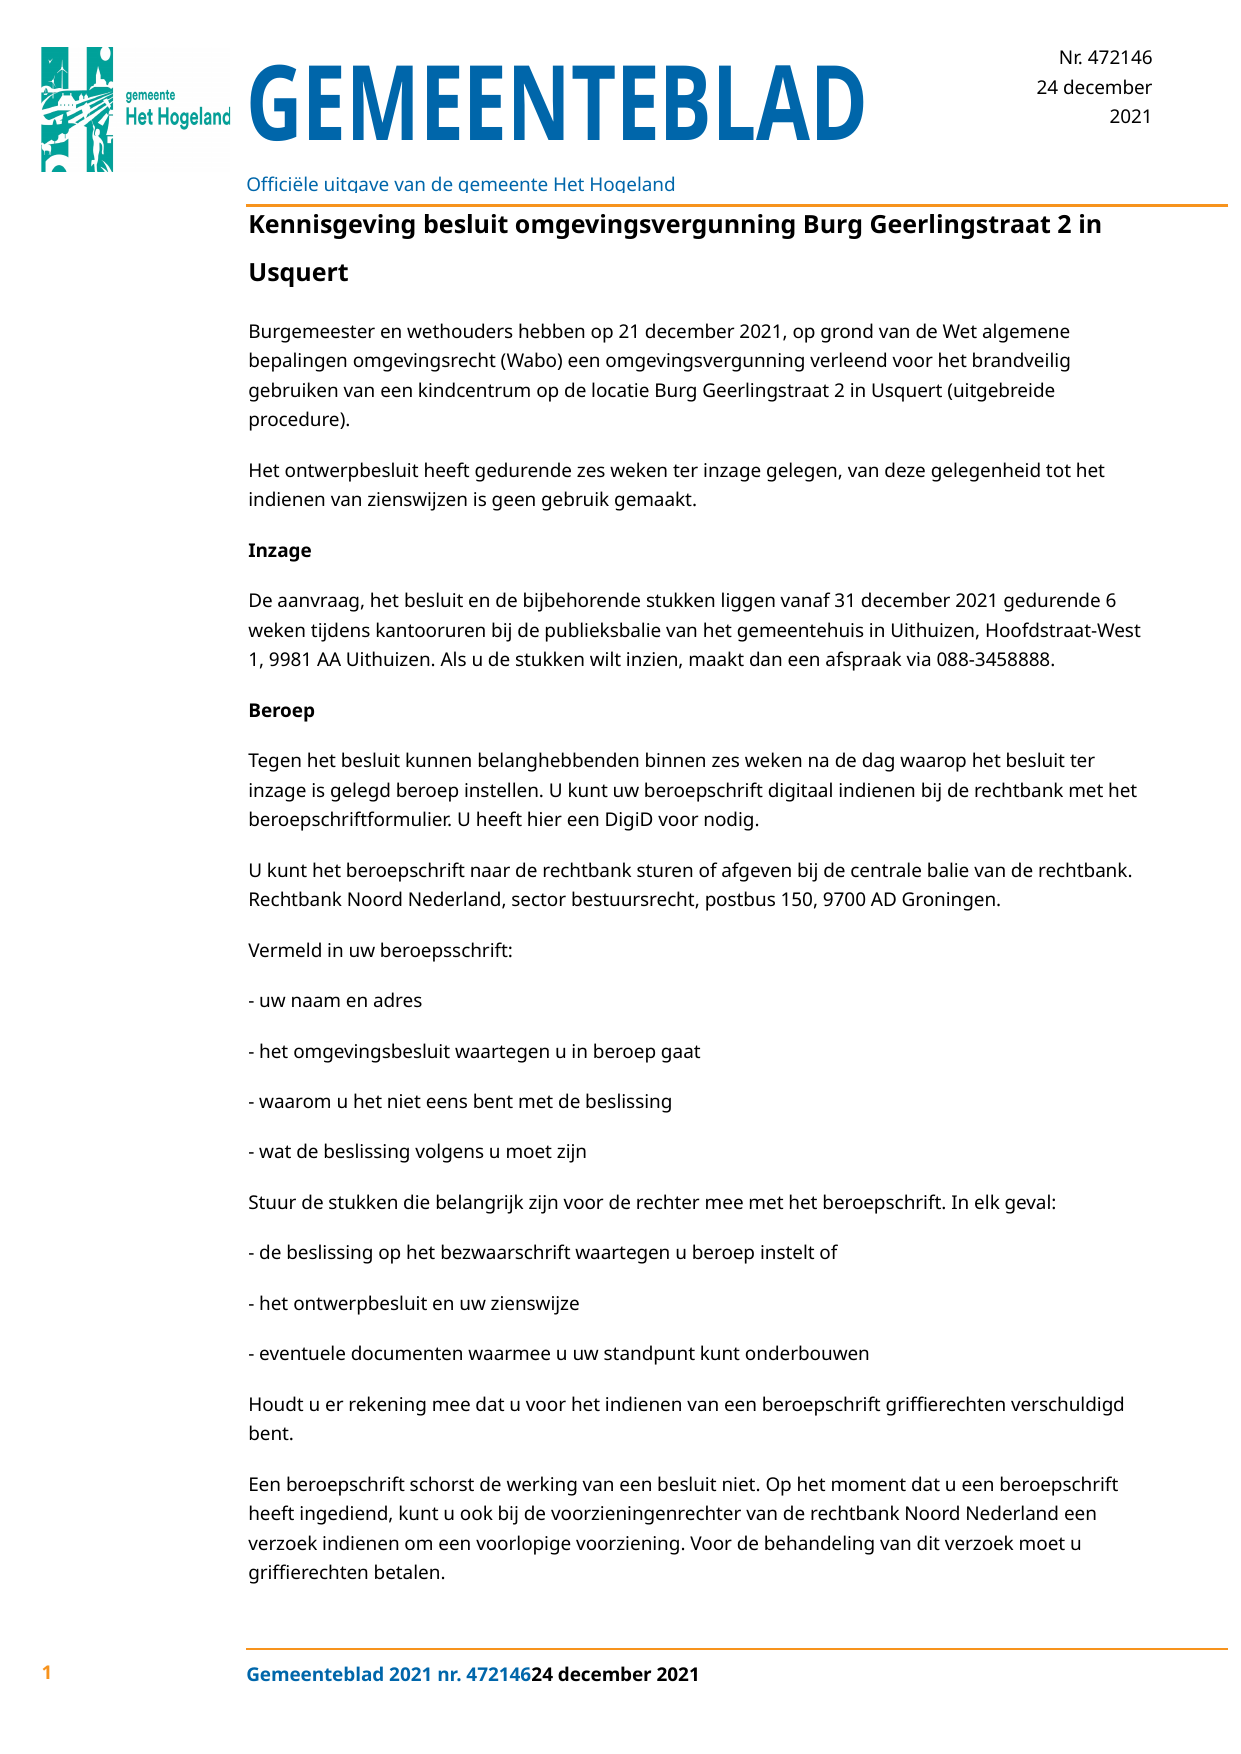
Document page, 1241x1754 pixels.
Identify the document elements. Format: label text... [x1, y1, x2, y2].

picture [41, 47, 231, 172]
text - het ontwerpbesluit en uw zienswijze [248, 1290, 1152, 1316]
text - de beslissing op het bezwaarschrift waartegen u beroep instelt of [248, 1239, 1152, 1265]
text - uw naam en adres [248, 987, 1152, 1013]
text De aanvraag, het besluit en de bijbehorende stukken liggen vanaf 31 december 2021 gedurende 6 weken tijdens kantooruren bij de publieksbalie van het gemeentehuis in Uithuizen, Hoofdstraat-West 1, 9981 AA Uithuizen. Als u de stukken wilt inzien, maakt dan een afspraak via 088-3458888. [248, 587, 1152, 672]
text Het ontwerpbesluit heeft gedurende zes weken ter inzage gelegen, van deze gelegenheid tot het indienen van zienswijzen is geen gebruik gemaakt. [248, 457, 1152, 512]
text U kunt het beroepschrift naar de rechtbank sturen of afgeven bij de centrale balie van de rechtbank. Rechtbank Noord Nederland, sector bestuursrecht, postbus 150, 9700 AD Groningen. [248, 857, 1152, 912]
text Inzage [248, 537, 1152, 563]
text - eventuele documenten waarmee u uw standpunt kunt onderbouwen [248, 1340, 1152, 1366]
text Een beroepschrift schorst de werking van een besluit niet. Op het moment dat u een beroepschrift heeft ingediend, kunt u ook bij de voorzieningenrechter van de rechtbank Noord Nederland een verzoek indienen om een voorlopige voorziening. Voor de behandeling van dit verzoek moet u griffierechten betalen. [248, 1471, 1152, 1585]
text Tegen het besluit kunnen belanghebbenden binnen zes weken na de dag waarop het besluit ter inzage is gelegd beroep instellen. U kunt uw beroepschrift digitaal indienen bij de rechtbank met het beroepschriftformulier. U heeft hier een DigiD voor nodig. [248, 747, 1152, 832]
text Beroep [248, 697, 1152, 723]
text - waarom u het niet eens bent met de beslissing [248, 1088, 1152, 1114]
text Burgemeester en wethouders hebben op 21 december 2021, op grond van de Wet algemene bepalingen omgevingsrecht (Wabo) een omgevingsvergunning verleend voor het brandveilig gebruiken van een kindcentrum op de locatie Burg Geerlingstraat 2 in Usquert (uitgebreide procedure). [248, 318, 1152, 432]
text Kennisgeving besluit omgevingsvergunning Burg Geerlingstraat 2 in Usquert [248, 207, 1152, 288]
text - het omgevingsbesluit waartegen u in beroep gaat [248, 1038, 1152, 1064]
text Vermeld in uw beroepsschrift: [248, 937, 1152, 963]
text Houdt u er rekening mee dat u voor het indienen van een beroepschrift griffierechten verschuldigd bent. [248, 1391, 1152, 1446]
text - wat de beslissing volgens u moet zijn [248, 1139, 1152, 1164]
text Stuur de stukken die belangrijk zijn voor de rechter mee met het beroepschrift. In elk geval: [248, 1189, 1152, 1215]
